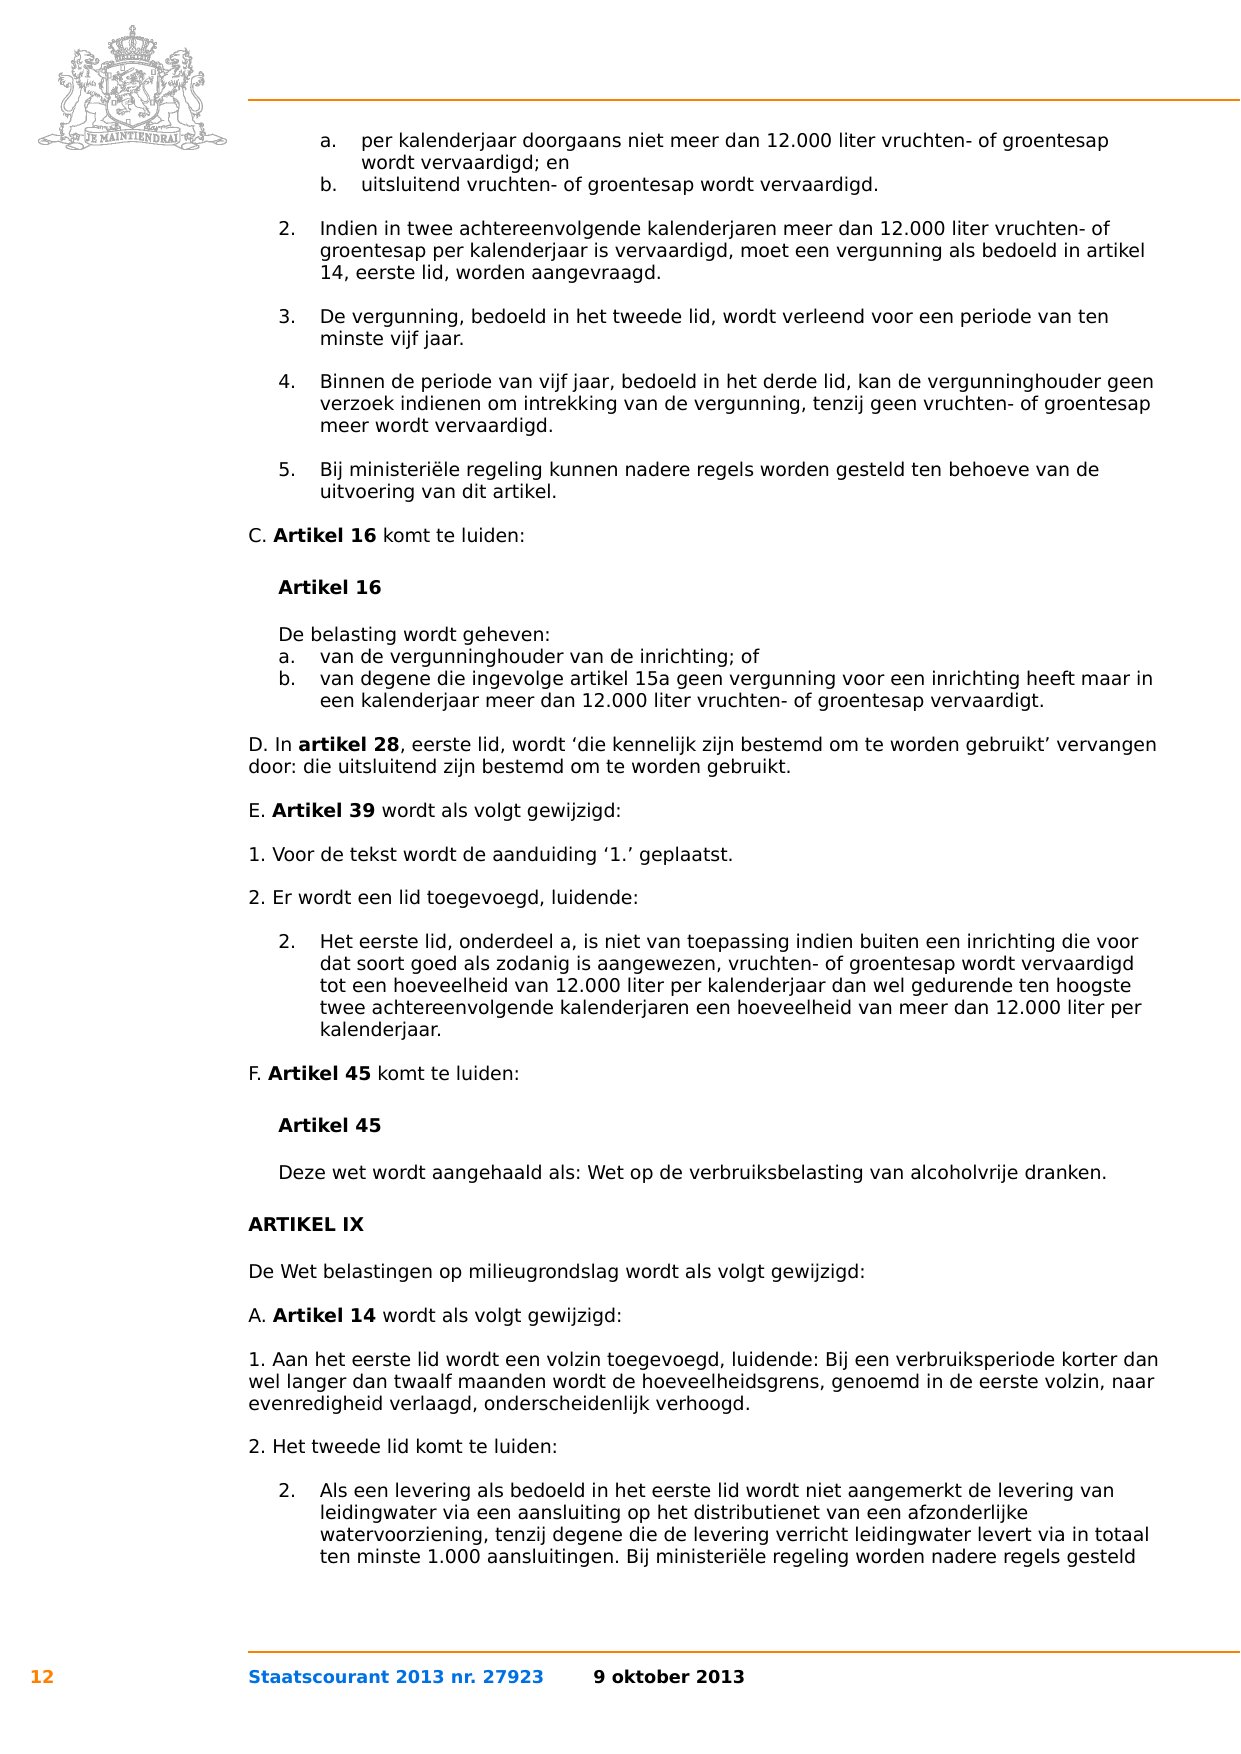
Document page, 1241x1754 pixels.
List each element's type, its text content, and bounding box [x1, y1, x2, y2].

text a. van de vergunninghouder van de inrichting; of [278, 646, 1163, 668]
text 2. Het eerste lid, onderdeel a, is niet van toepassing indien buiten een inrichting die voor dat soort goed als zodanig is aangewezen, vruchten- of groentesap wordt vervaardigd tot een hoeveelheid van 12.000 liter per kalenderjaar dan wel gedurende ten hoogste twee achtereenvolgende kalenderjaren een hoeveelheid van meer dan 12.000 liter per kalenderjaar. [278, 931, 1163, 1041]
text 3. De vergunning, bedoeld in het tweede lid, wordt verleend voor een periode van ten minste vijf jaar. [278, 306, 1163, 349]
text E. Artikel 39 wordt als volgt gewijzigd: [248, 799, 1163, 822]
text b. van degene die ingevolge artikel 15a geen vergunning voor een inrichting heeft maar in een kalenderjaar meer dan 12.000 liter vruchten- of groentesap vervaardigt. [278, 668, 1163, 712]
subtitle Artikel 16 [278, 577, 1163, 599]
text 1. Aan het eerste lid wordt een volzin toegevoegd, luidende: Bij een verbruiksperiode korter dan wel langer dan twaalf maanden wordt de hoeveelheidsgrens, genoemd in de eerste volzin, naar evenredigheid verlaagd, onderscheidenlijk verhoogd. [248, 1348, 1163, 1414]
text b. uitsluitend vruchten- of groentesap wordt vervaardigd. [319, 174, 1163, 196]
picture [38, 25, 227, 150]
text De Wet belastingen op milieugrondslag wordt als volgt gewijzigd: [248, 1261, 1163, 1283]
text 2. Indien in twee achtereenvolgende kalenderjaren meer dan 12.000 liter vruchten- of groentesap per kalenderjaar is vervaardigd, moet een vergunning als bedoeld in artikel 14, eerste lid, worden aangevraagd. [278, 218, 1163, 284]
subtitle ARTIKEL IX [248, 1214, 1163, 1236]
text A. Artikel 14 wordt als volgt gewijzigd: [248, 1305, 1163, 1327]
text a. per kalenderjaar doorgaans niet meer dan 12.000 liter vruchten- of groentesap wordt vervaardigd; en [319, 130, 1163, 174]
text D. In artikel 28, eerste lid, wordt ‘die kennelijk zijn bestemd om te worden gebruikt’ vervangen door: die uitsluitend zijn bestemd om te worden gebruikt. [248, 734, 1163, 778]
text De belasting wordt geheven: [278, 624, 1163, 646]
text C. Artikel 16 komt te luiden: [248, 525, 1163, 547]
text 5. Bij ministeriële regeling kunnen nadere regels worden gesteld ten behoeve van de uitvoering van dit artikel. [278, 459, 1163, 503]
text 2. Als een levering als bedoeld in het eerste lid wordt niet aangemerkt de levering van leidingwater via een aansluiting op het distributienet van een afzonderlijke watervoorziening, tenzij degene die de levering verricht leidingwater levert via in totaal ten minste 1.000 aansluitingen. Bij ministeriële regeling worden nadere regels gesteld [278, 1480, 1163, 1568]
text F. Artikel 45 komt te luiden: [248, 1063, 1163, 1085]
text 2. Er wordt een lid toegevoegd, luidende: [248, 887, 1163, 909]
text 4. Binnen de periode van vijf jaar, bedoeld in het derde lid, kan de vergunninghouder geen verzoek indienen om intrekking van de vergunning, tenzij geen vruchten- of groentesap meer wordt vervaardigd. [278, 371, 1163, 437]
text Deze wet wordt aangehaald als: Wet op de verbruiksbelasting van alcoholvrije dranken. [278, 1162, 1163, 1184]
subtitle Artikel 45 [278, 1115, 1163, 1137]
text 2. Het tweede lid komt te luiden: [248, 1436, 1163, 1458]
text 1. Voor de tekst wordt de aanduiding ‘1.’ geplaatst. [248, 843, 1163, 865]
